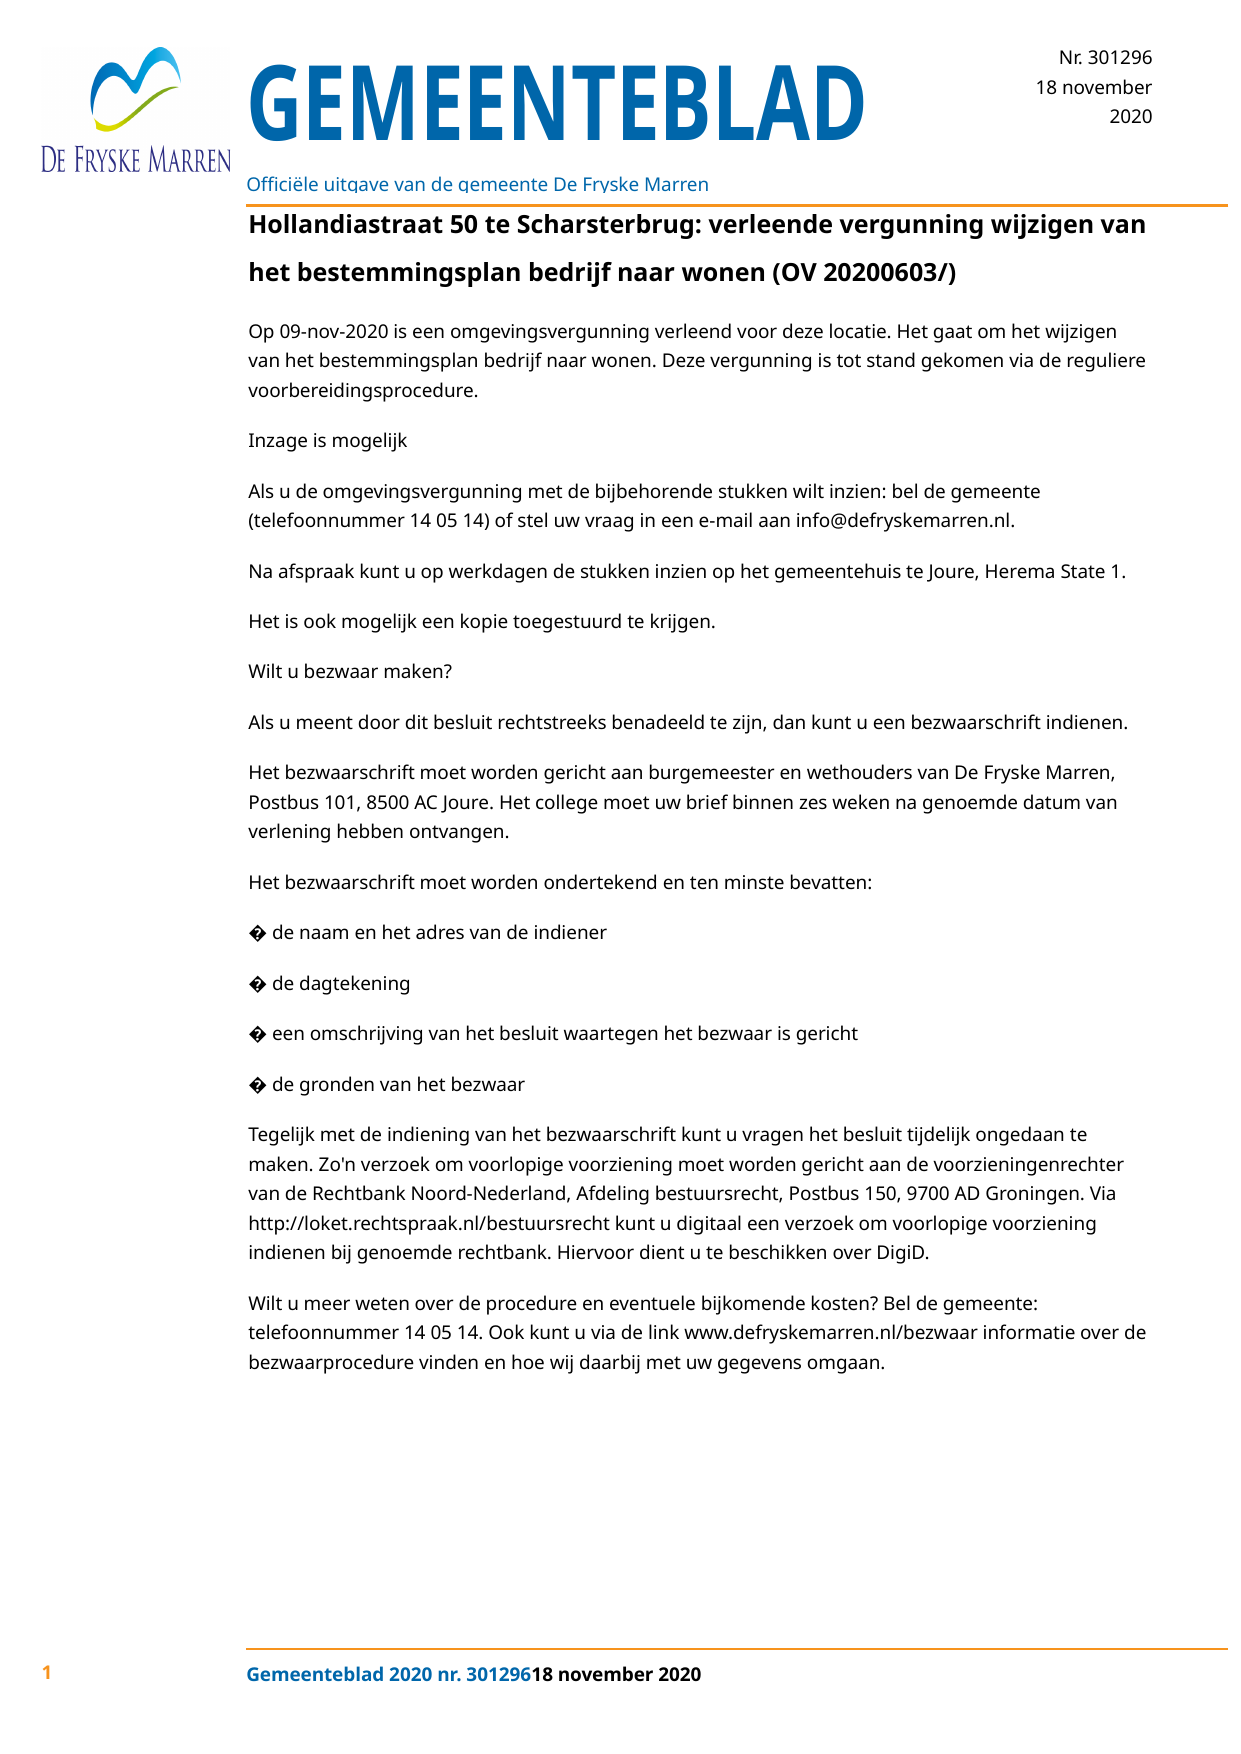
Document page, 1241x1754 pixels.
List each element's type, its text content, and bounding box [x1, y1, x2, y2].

text Op 09-nov-2020 is een omgevingsvergunning verleend voor deze locatie. Het gaat om het wijzigen van het bestemmingsplan bedrijf naar wonen. Deze vergunning is tot stand gekomen via de reguliere voorbereidingsprocedure. [248, 318, 1152, 403]
text Het bezwaarschrift moet worden gericht aan burgemeester en wethouders van De Fryske Marren, Postbus 101, 8500 AC Joure. Het college moet uw brief binnen zes weken na genoemde datum van verlening hebben ontvangen. [248, 759, 1152, 844]
text Inzage is mogelijk [248, 427, 1152, 453]
text Als u de omgevingsvergunning met de bijbehorende stukken wilt inzien: bel de gemeente (telefoonnummer 14 05 14) of stel uw vraag in een e-mail aan info@defryskemarren.nl. [248, 478, 1152, 533]
picture [41, 47, 231, 172]
text � de gronden van het bezwaar [248, 1071, 1152, 1097]
text Wilt u bezwaar maken? [248, 659, 1152, 684]
text Als u meent door dit besluit rechtstreeks benadeeld te zijn, dan kunt u een bezwaarschrift indienen. [248, 709, 1152, 735]
text Het bezwaarschrift moet worden ondertekend en ten minste bevatten: [248, 869, 1152, 895]
text � een omschrijving van het besluit waartegen het bezwaar is gericht [248, 1020, 1152, 1046]
text Het is ook mogelijk een kopie toegestuurd te krijgen. [248, 608, 1152, 634]
text Wilt u meer weten over de procedure en eventuele bijkomende kosten? Bel de gemeente: telefoonnummer 14 05 14. Ook kunt u via de link www.defryskemarren.nl/bezwaar informatie over de bezwaarprocedure vinden en hoe wij daarbij met uw gegevens omgaan. [248, 1290, 1152, 1375]
text � de naam en het adres van de indiener [248, 919, 1152, 945]
text Hollandiastraat 50 te Scharsterbrug: verleende vergunning wijzigen van het bestemmingsplan bedrijf naar wonen (OV 20200603/) [248, 207, 1152, 288]
text � de dagtekening [248, 970, 1152, 996]
text Tegelijk met de indiening van het bezwaarschrift kunt u vragen het besluit tijdelijk ongedaan te maken. Zo'n verzoek om voorlopige voorziening moet worden gericht aan de voorzieningenrechter van de Rechtbank Noord-Nederland, Afdeling bestuursrecht, Postbus 150, 9700 AD Groningen. Via http://loket.rechtspraak.nl/bestuursrecht kunt u digitaal een verzoek om voorlopige voorziening indienen bij genoemde rechtbank. Hiervoor dient u te beschikken over DigiD. [248, 1121, 1152, 1265]
text Na afspraak kunt u op werkdagen de stukken inzien op het gemeentehuis te Joure, Herema State 1. [248, 558, 1152, 584]
